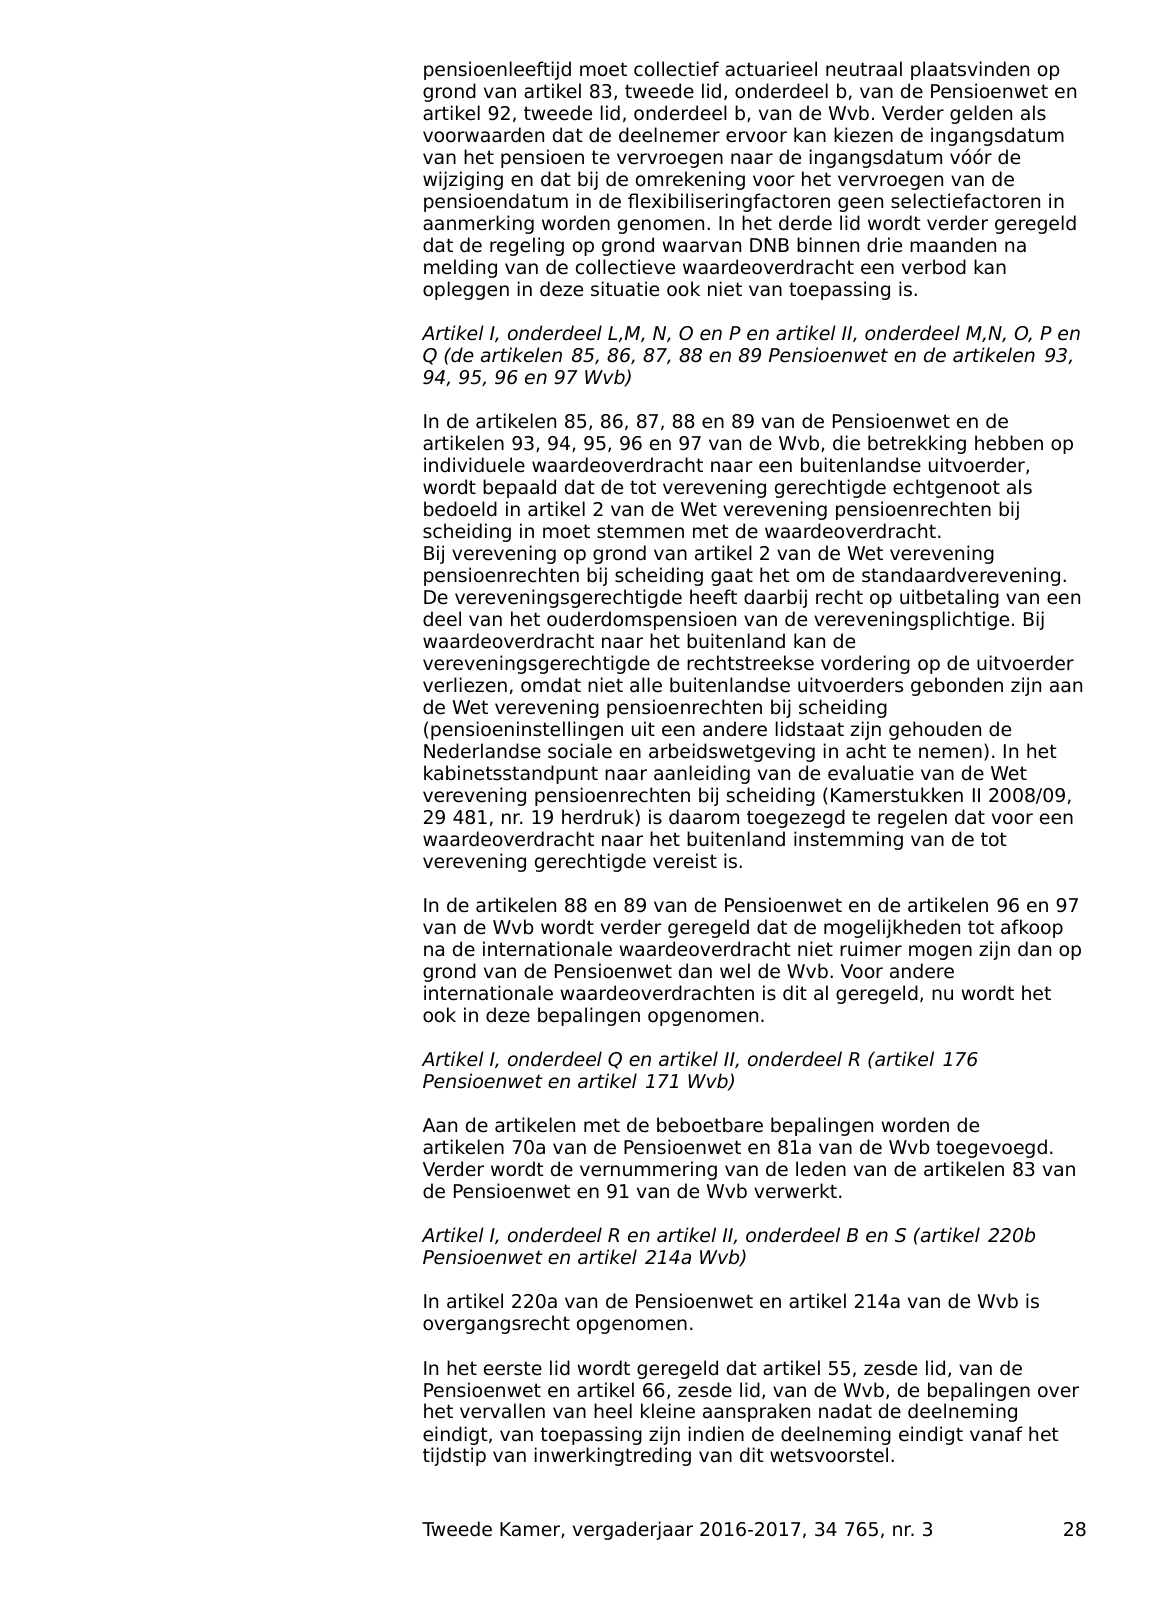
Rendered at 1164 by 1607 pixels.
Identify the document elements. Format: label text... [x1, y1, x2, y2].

text pensioenleeftijd moet collectief actuarieel neutraal plaatsvinden op grond van artikel 83, tweede lid, onderdeel b, van de Pensioenwet en artikel 92, tweede lid, onderdeel b, van de Wvb. Verder gelden als voorwaarden dat de deelnemer ervoor kan kiezen de ingangsdatum van het pensioen te vervroegen naar de ingangsdatum vóór de wijziging en dat bij de omrekening voor het vervroegen van de pensioendatum in de flexibiliseringfactoren geen selectiefactoren in aanmerking worden genomen. In het derde lid wordt verder geregeld dat de regeling op grond waarvan DNB binnen drie maanden na melding van de collectieve waardeoverdracht een verbod kan opleggen in deze situatie ook niet van toepassing is. [422, 59, 1087, 301]
subtitle Artikel I, onderdeel Q en artikel II, onderdeel R (artikel 176 Pensioenwet en artikel 171 Wvb) [422, 1049, 1087, 1093]
text Bij verevening op grond van artikel 2 van de Wet verevening pensioenrechten bij scheiding gaat het om de standaardverevening. De vereveningsgerechtigde heeft daarbij recht op uitbetaling van een deel van het ouderdomspensioen van de vereveningsplichtige. Bij waardeoverdracht naar het buitenland kan de vereveningsgerechtigde de rechtstreekse vordering op de uitvoerder verliezen, omdat niet alle buitenlandse uitvoerders gebonden zijn aan de Wet verevening pensioenrechten bij scheiding (pensioeninstellingen uit een andere lidstaat zijn gehouden de Nederlandse sociale en arbeidswetgeving in acht te nemen). In het kabinetsstandpunt naar aanleiding van de evaluatie van de Wet verevening pensioenrechten bij scheiding (Kamerstukken II 2008/09, 29 481, nr. 19 herdruk) is daarom toegezegd te regelen dat voor een waardeoverdracht naar het buitenland instemming van de tot verevening gerechtigde vereist is. [422, 543, 1087, 873]
subtitle Artikel I, onderdeel R en artikel II, onderdeel B en S (artikel 220b Pensioenwet en artikel 214a Wvb) [422, 1225, 1087, 1269]
text In het eerste lid wordt geregeld dat artikel 55, zesde lid, van de Pensioenwet en artikel 66, zesde lid, van de Wvb, de bepalingen over het vervallen van heel kleine aanspraken nadat de deelneming eindigt, van toepassing zijn indien de deelneming eindigt vanaf het tijdstip van inwerkingtreding van dit wetsvoorstel. [422, 1357, 1087, 1467]
text In de artikelen 85, 86, 87, 88 en 89 van de Pensioenwet en de artikelen 93, 94, 95, 96 en 97 van de Wvb, die betrekking hebben op individuele waardeoverdracht naar een buitenlandse uitvoerder, wordt bepaald dat de tot verevening gerechtigde echtgenoot als bedoeld in artikel 2 van de Wet verevening pensioenrechten bij scheiding in moet stemmen met de waardeoverdracht. [422, 411, 1087, 543]
text Aan de artikelen met de beboetbare bepalingen worden de artikelen 70a van de Pensioenwet en 81a van de Wvb toegevoegd. Verder wordt de vernummering van de leden van de artikelen 83 van de Pensioenwet en 91 van de Wvb verwerkt. [422, 1115, 1087, 1203]
text In artikel 220a van de Pensioenwet en artikel 214a van de Wvb is overgangsrecht opgenomen. [422, 1291, 1087, 1335]
subtitle Artikel I, onderdeel L,M, N, O en P en artikel II, onderdeel M,N, O, P en Q (de artikelen 85, 86, 87, 88 en 89 Pensioenwet en de artikelen 93, 94, 95, 96 en 97 Wvb) [422, 323, 1087, 389]
text In de artikelen 88 en 89 van de Pensioenwet en de artikelen 96 en 97 van de Wvb wordt verder geregeld dat de mogelijkheden tot afkoop na de internationale waardeoverdracht niet ruimer mogen zijn dan op grond van de Pensioenwet dan wel de Wvb. Voor andere internationale waardeoverdrachten is dit al geregeld, nu wordt het ook in deze bepalingen opgenomen. [422, 895, 1087, 1027]
